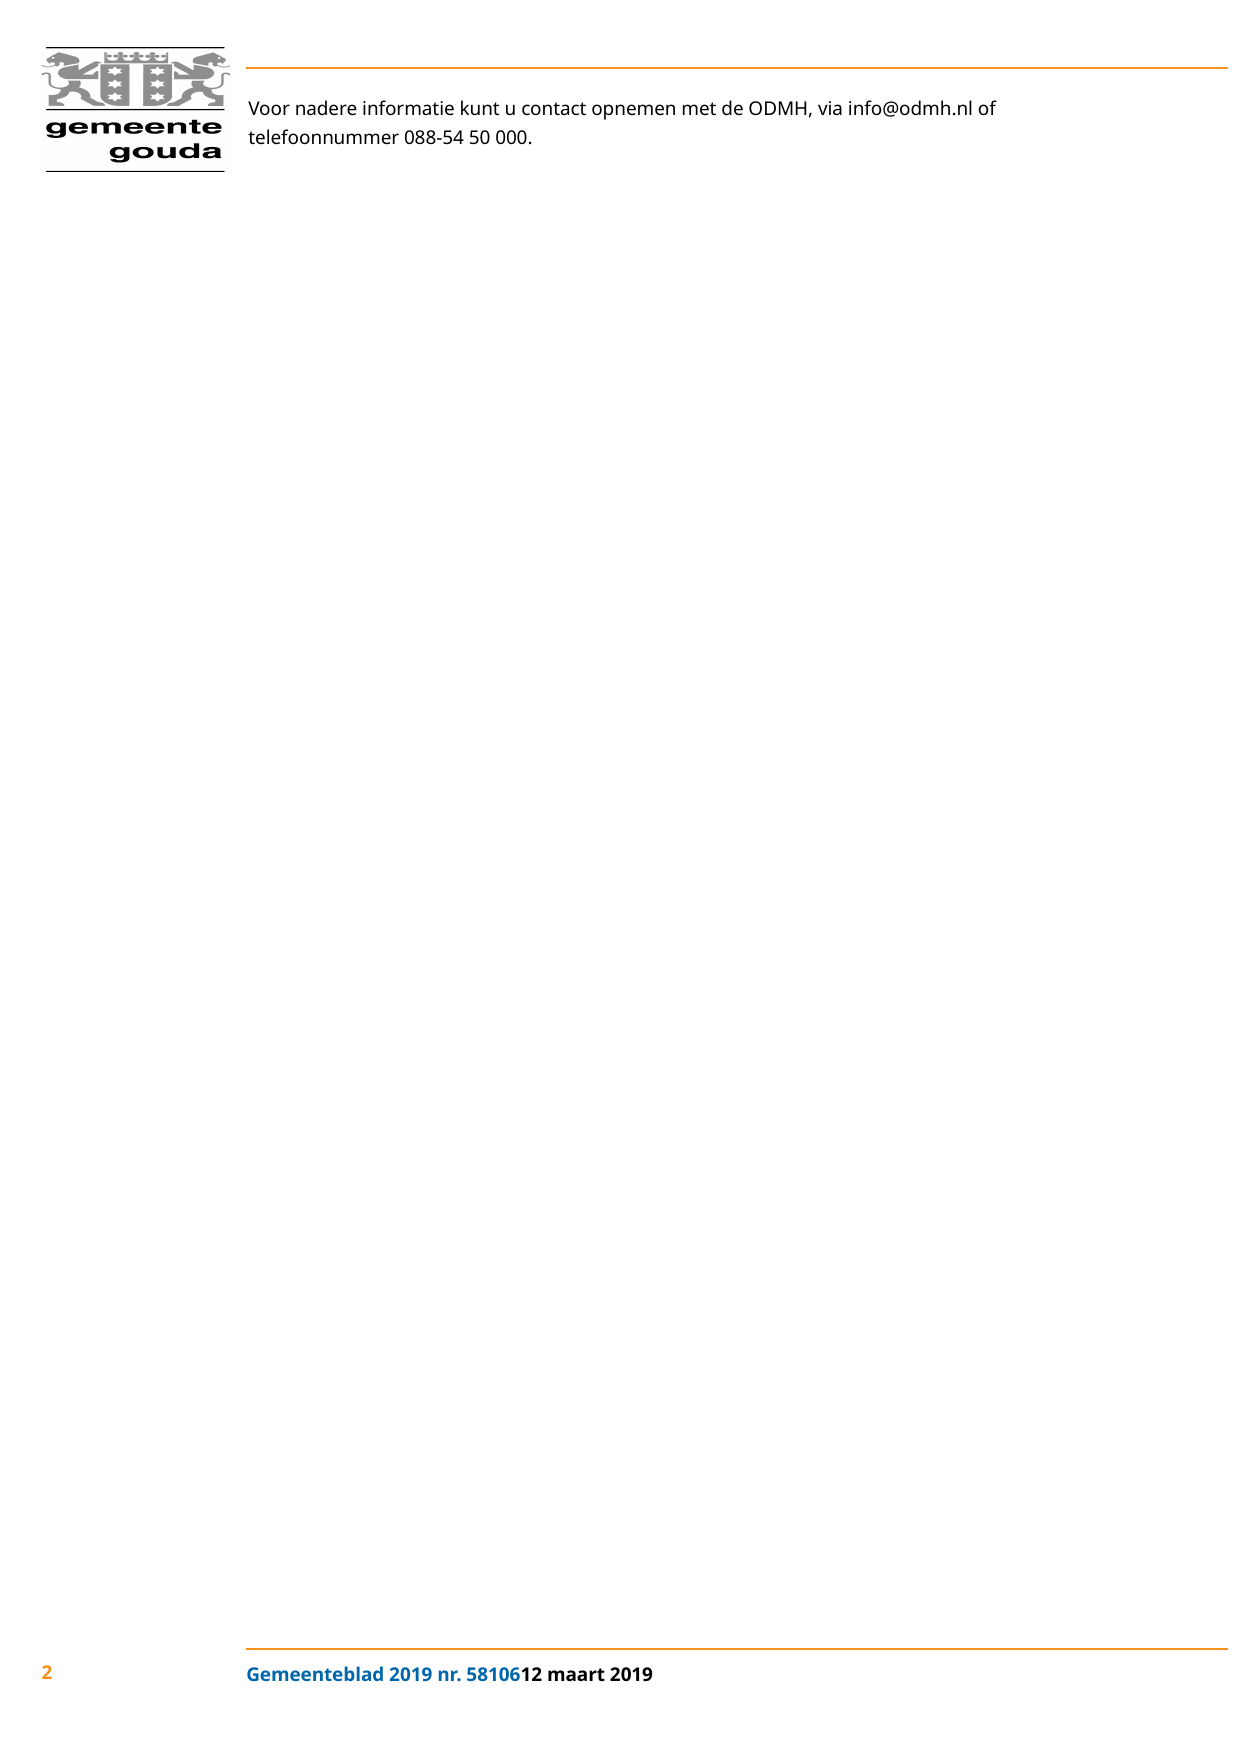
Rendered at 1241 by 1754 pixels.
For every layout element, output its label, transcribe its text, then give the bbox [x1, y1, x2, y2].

picture [41, 47, 231, 172]
text Voor nadere informatie kunt u contact opnemen met de ODMH, via info@odmh.nl of telefoonnummer 088-54 50 000. [248, 95, 1152, 150]
